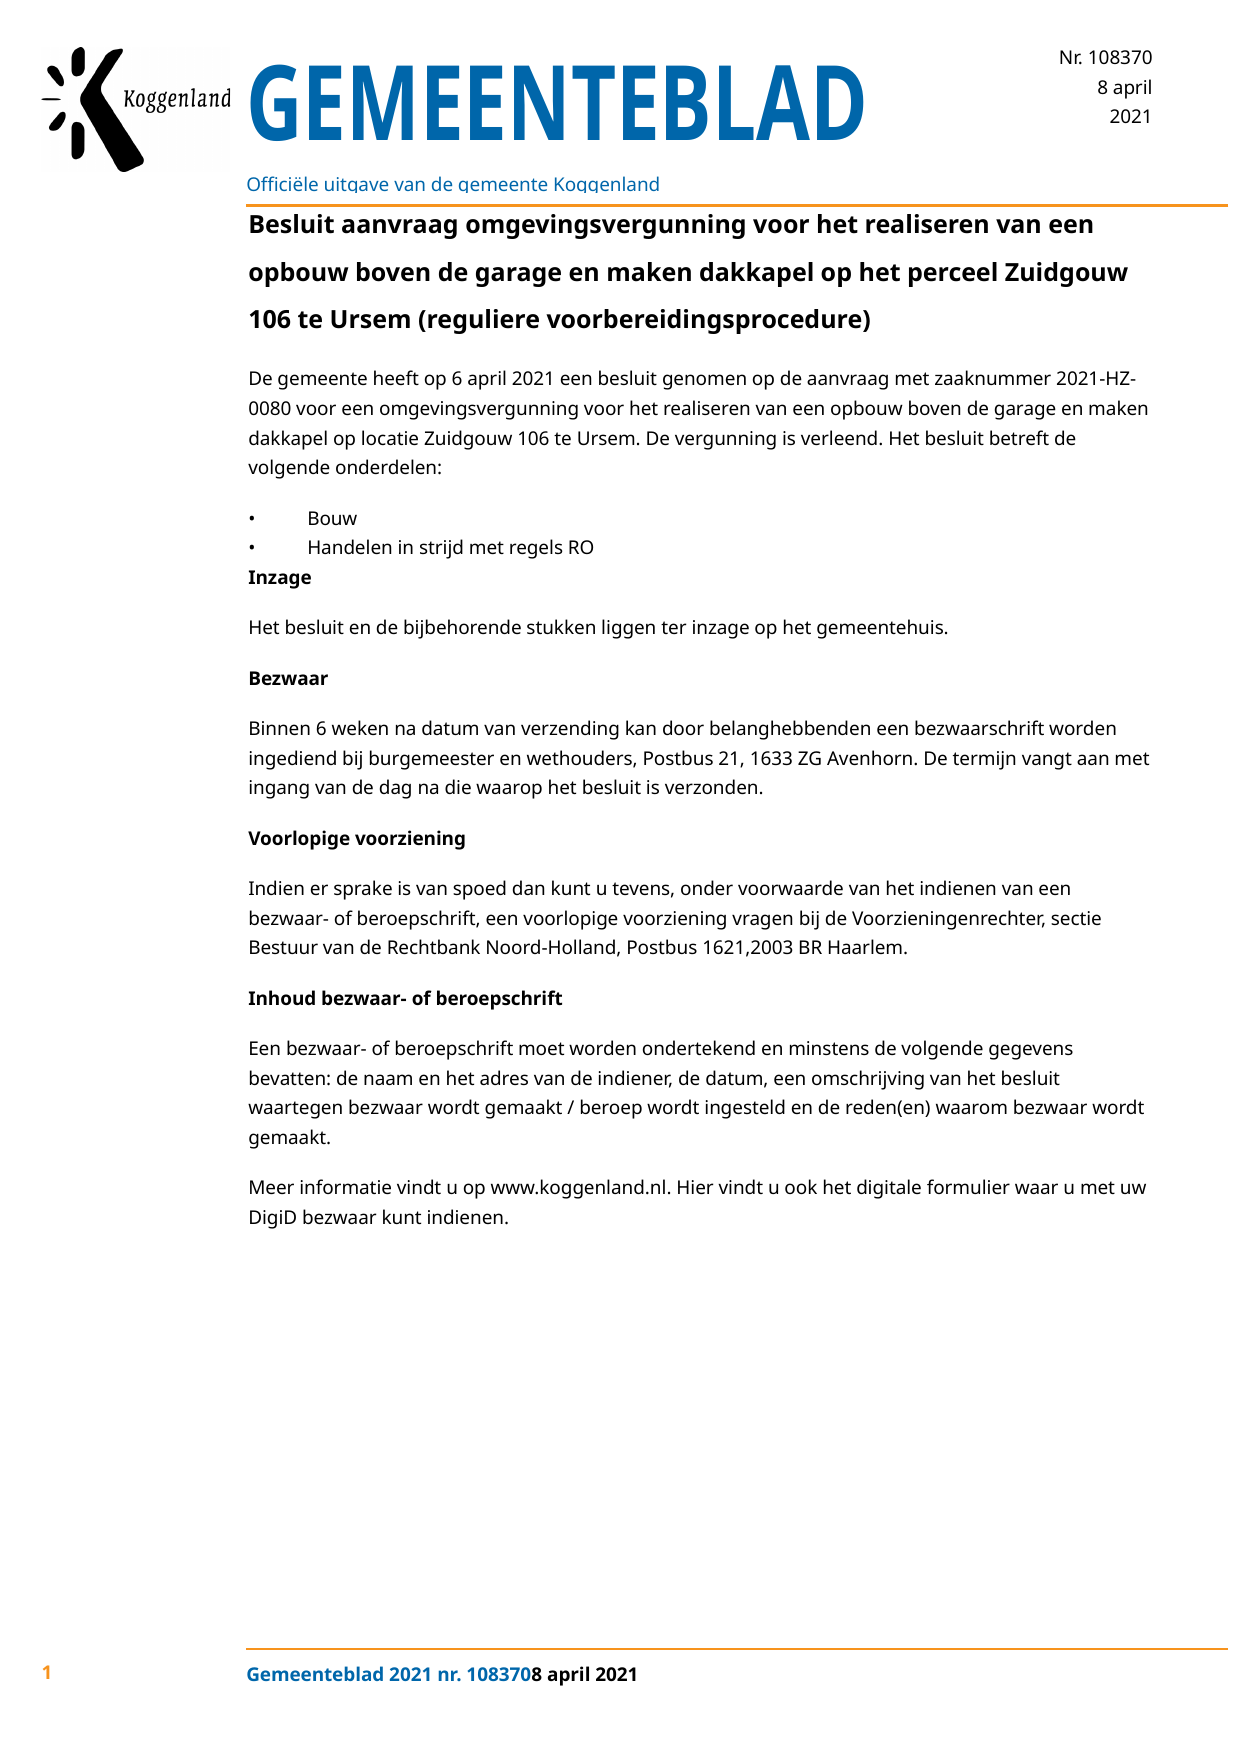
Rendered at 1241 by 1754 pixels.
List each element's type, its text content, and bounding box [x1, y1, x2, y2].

text Een bezwaar- of beroepschrift moet worden ondertekend en minstens de volgende gegevens bevatten: de naam en het adres van de indiener, de datum, een omschrijving van het besluit waartegen bezwaar wordt gemaakt / beroep wordt ingesteld en de reden(en) waarom bezwaar wordt gemaakt. [248, 1035, 1152, 1149]
list Handelen in strijd met regels RO [248, 534, 1152, 560]
text Indien er sprake is van spoed dan kunt u tevens, onder voorwaarde van het indienen van een bezwaar- of beroepschrift, een voorlopige voorziening vragen bij de Voorzieningenrechter, sectie Bestuur van de Rechtbank Noord-Holland, Postbus 1621,2003 BR Haarlem. [248, 875, 1152, 960]
list Bouw [248, 505, 1152, 530]
text Bezwaar [248, 665, 1152, 690]
text Meer informatie vindt u op www.koggenland.nl. Hier vindt u ook het digitale formulier waar u met uw DigiD bezwaar kunt indienen. [248, 1174, 1152, 1229]
text Inzage [248, 564, 1152, 589]
text Inhoud bezwaar- of beroepschrift [248, 985, 1152, 1010]
picture [41, 47, 231, 172]
text Het besluit en de bijbehorende stukken liggen ter inzage op het gemeentehuis. [248, 614, 1152, 640]
text Binnen 6 weken na datum van verzending kan door belanghebbenden een bezwaarschrift worden ingediend bij burgemeester en wethouders, Postbus 21, 1633 ZG Avenhorn. De termijn vangt aan met ingang van de dag na die waarop het besluit is verzonden. [248, 715, 1152, 800]
text Besluit aanvraag omgevingsvergunning voor het realiseren van een opbouw boven de garage en maken dakkapel op het perceel Zuidgouw 106 te Ursem (reguliere voorbereidingsprocedure) [248, 207, 1152, 336]
text Voorlopige voorziening [248, 825, 1152, 850]
text De gemeente heeft op 6 april 2021 een besluit genomen op de aanvraag met zaaknummer 2021-HZ-0080 voor een omgevingsvergunning voor het realiseren van een opbouw boven de garage en maken dakkapel op locatie Zuidgouw 106 te Ursem. De vergunning is verleend. Het besluit betreft de volgende onderdelen: [248, 366, 1152, 480]
